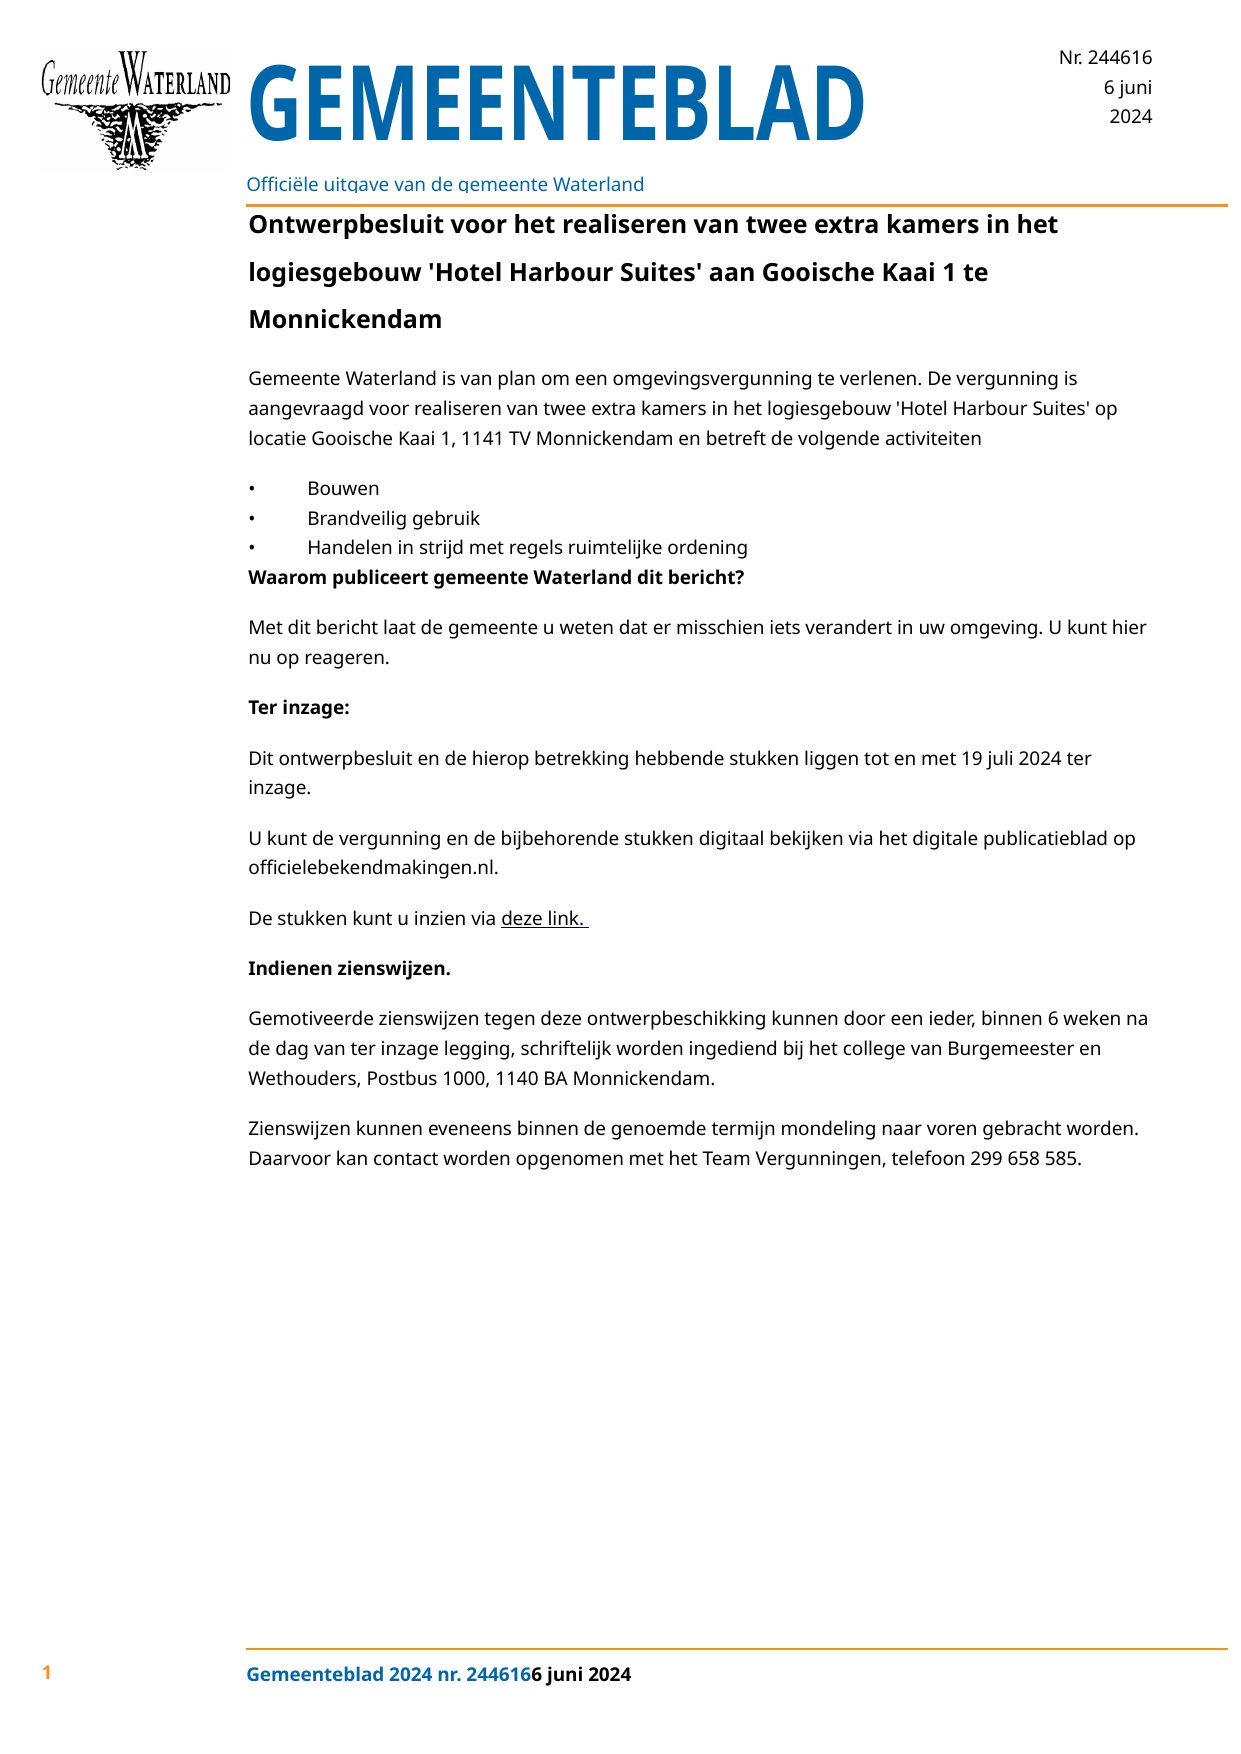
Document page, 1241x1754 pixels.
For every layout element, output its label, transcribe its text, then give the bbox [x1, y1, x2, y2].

text Zienswijzen kunnen eveneens binnen de genoemde termijn mondeling naar voren gebracht worden. Daarvoor kan contact worden opgenomen met het Team Vergunningen, telefoon 299 658 585. [248, 1115, 1152, 1170]
text Indienen zienswijzen. [248, 955, 1152, 981]
text Ter inzage: [248, 694, 1152, 720]
text Gemotiveerde zienswijzen tegen deze ontwerpbeschikking kunnen door een ieder, binnen 6 weken na de dag van ter inzage legging, schriftelijk worden ingediend bij het college van Burgemeester en Wethouders, Postbus 1000, 1140 BA Monnickendam. [248, 1006, 1152, 1090]
text Dit ontwerpbesluit en de hierop betrekking hebbende stukken liggen tot en met 19 juli 2024 ter inzage. [248, 745, 1152, 800]
list Brandveilig gebruik [248, 505, 1152, 530]
picture [41, 47, 231, 172]
list Handelen in strijd met regels ruimtelijke ordening [248, 534, 1152, 560]
text Waarom publiceert gemeente Waterland dit bericht? [248, 564, 1152, 589]
text De stukken kunt u inzien via deze link. [248, 905, 1152, 930]
text U kunt de vergunning en de bijbehorende stukken digitaal bekijken via het digitale publicatieblad op officielebekendmakingen.nl. [248, 825, 1152, 880]
list Bouwen [248, 475, 1152, 501]
text Ontwerpbesluit voor het realiseren van twee extra kamers in het logiesgebouw 'Hotel Harbour Suites' aan Gooische Kaai 1 te Monnickendam [248, 207, 1152, 336]
text Gemeente Waterland is van plan om een omgevingsvergunning te verlenen. De vergunning is aangevraagd voor realiseren van twee extra kamers in het logiesgebouw 'Hotel Harbour Suites' op locatie Gooische Kaai 1, 1141 TV Monnickendam en betreft de volgende activiteiten [248, 366, 1152, 450]
text Met dit bericht laat de gemeente u weten dat er misschien iets verandert in uw omgeving. U kunt hier nu op reageren. [248, 614, 1152, 669]
